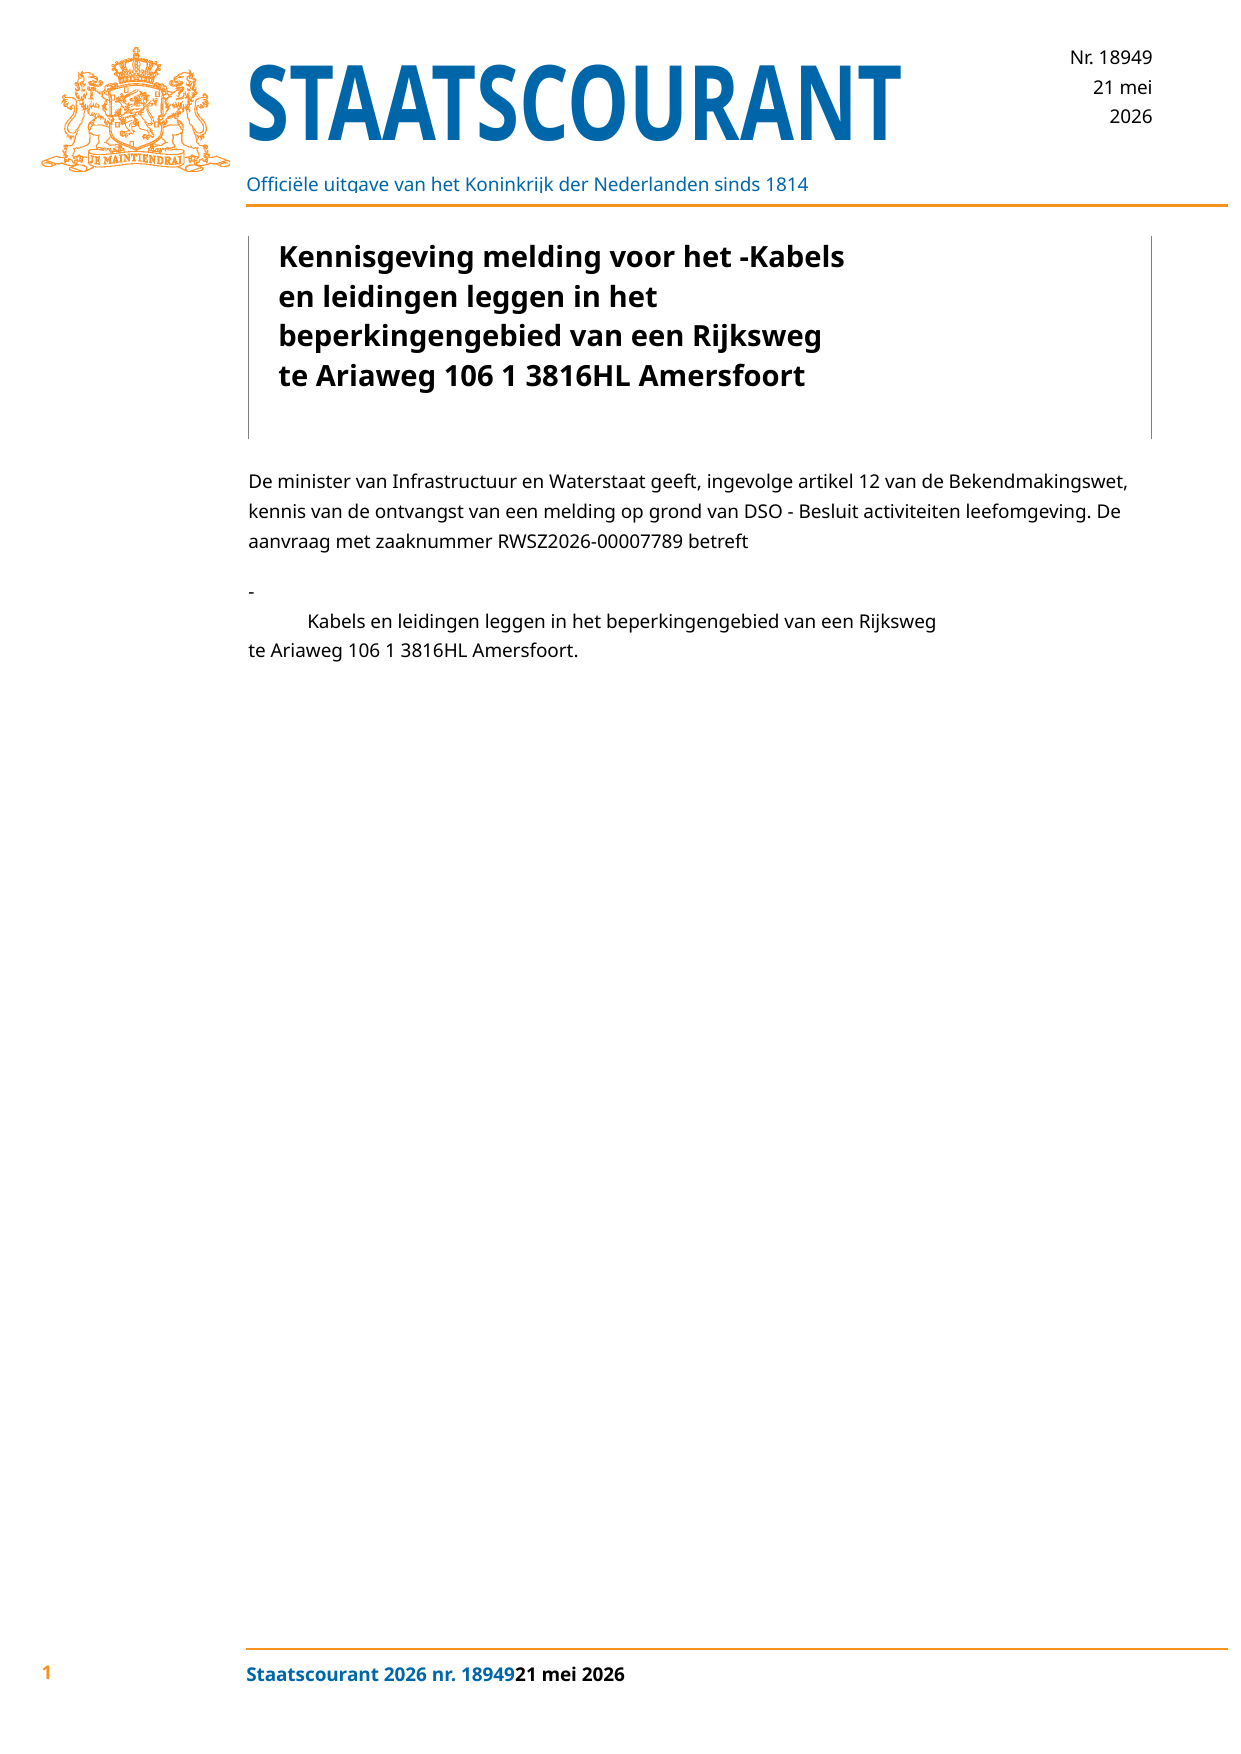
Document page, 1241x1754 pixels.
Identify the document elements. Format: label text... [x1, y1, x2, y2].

picture [41, 47, 231, 172]
text te Ariaweg 106 1 3816HL Amersfoort. [248, 637, 1152, 663]
list Kabels en leidingen leggen in het beperkingengebied van een Rijksweg [248, 608, 1152, 633]
table_header Kennisgeving melding voor het -Kabels en leidingen leggen in het beperkingengebied van een Rijksweg te Ariaweg 106 1 3816HL Amersfoort [249, 236, 850, 439]
table_header [850, 414, 1151, 439]
text De minister van Infrastructuur en Waterstaat geeft, ingevolge artikel 12 van de Bekendmakingswet, kennis van de ontvangst van een melding op grond van DSO - Besluit activiteiten leefomgeving. De aanvraag met zaaknummer RWSZ2026-00007789 betreft [248, 469, 1152, 553]
table_header [850, 236, 912, 413]
picture [912, 236, 1090, 414]
table_header [1090, 236, 1151, 413]
